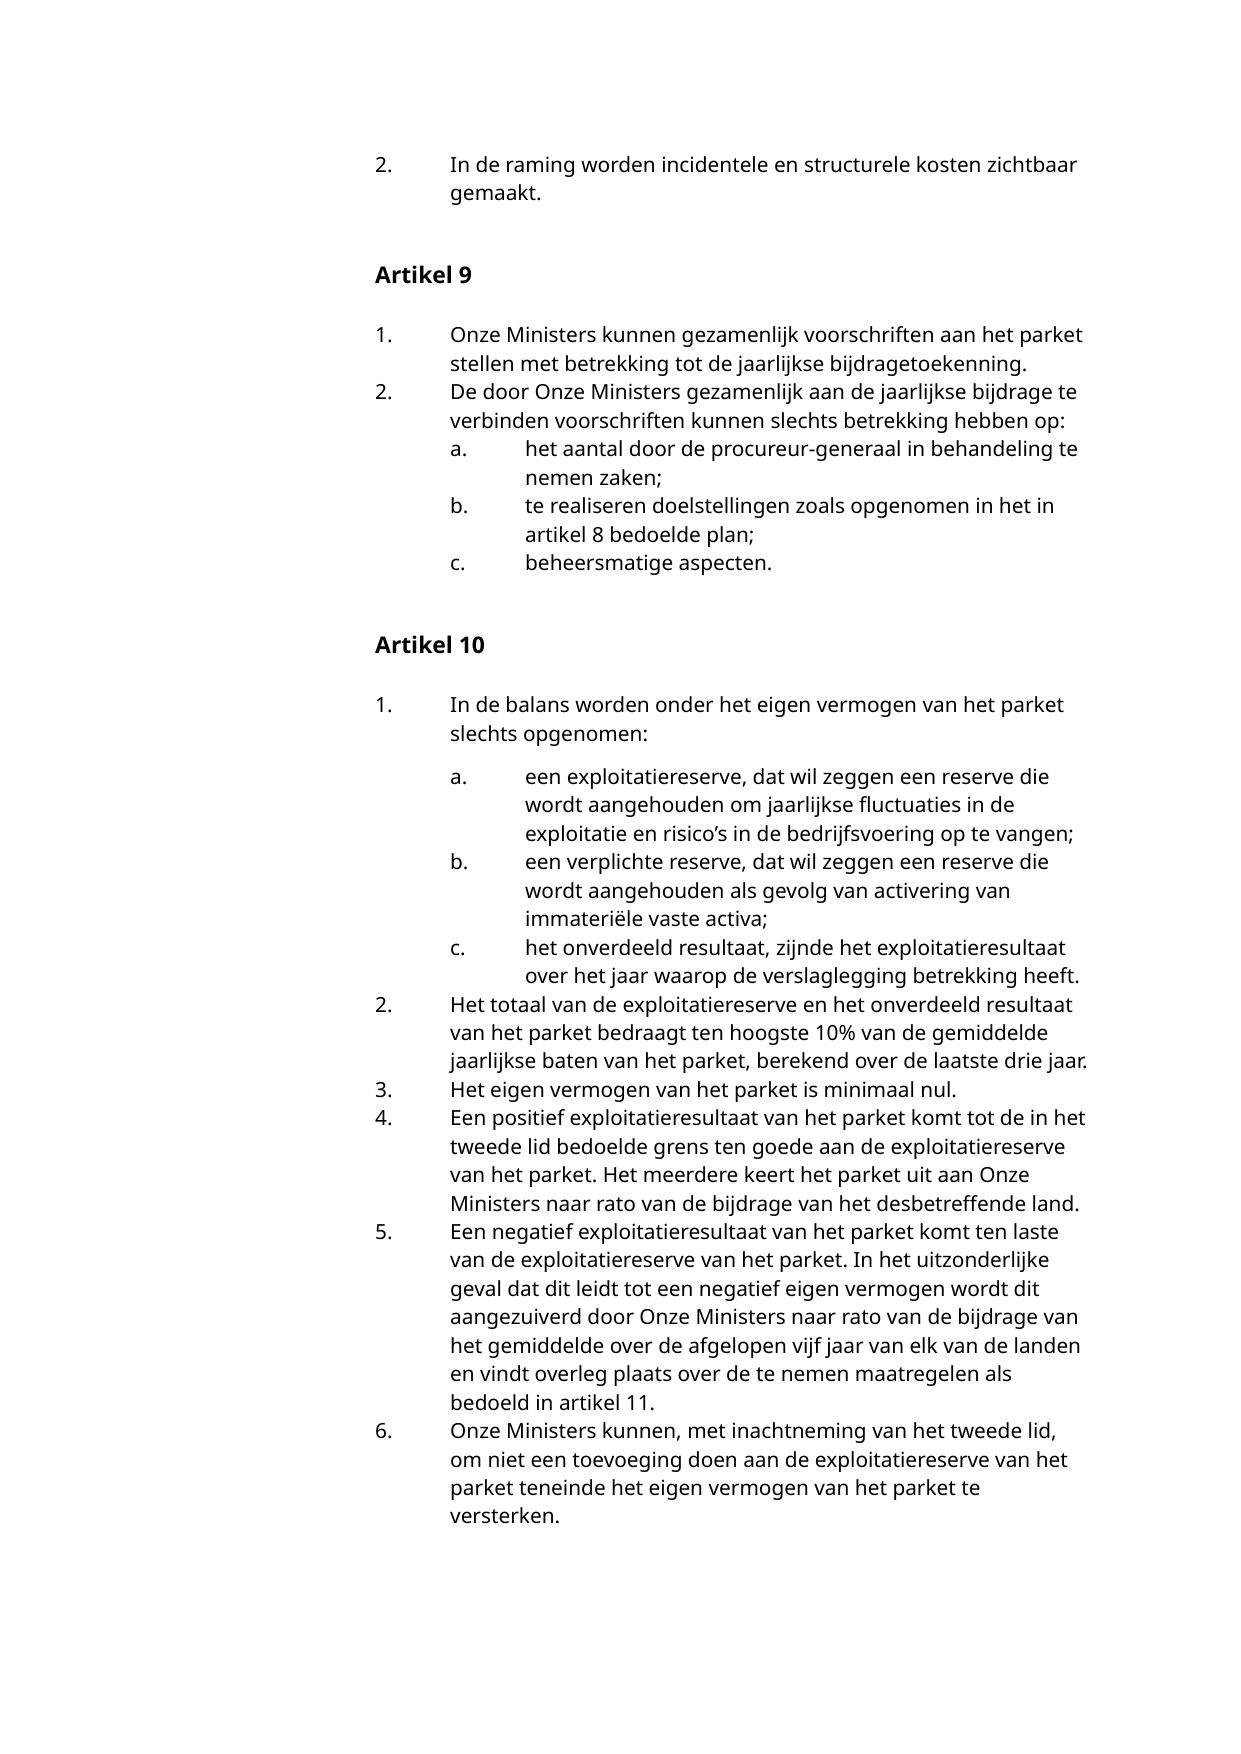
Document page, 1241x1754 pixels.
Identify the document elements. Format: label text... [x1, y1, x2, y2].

subtitle Artikel 10 [375, 629, 1090, 660]
list In de raming worden incidentele en structurele kosten zichtbaar gemaakt. [375, 150, 1090, 207]
list het onverdeeld resultaat, zijnde het exploitatieresultaat over het jaar waarop de verslaglegging betrekking heeft. [450, 933, 1090, 990]
list In de balans worden onder het eigen vermogen van het parket slechts opgenomen: [375, 690, 1090, 747]
list Het totaal van de exploitatiereserve en het onverdeeld resultaat van het parket bedraagt ten hoogste 10% van de gemiddelde jaarlijkse baten van het parket, berekend over de laatste drie jaar. [375, 990, 1090, 1075]
list Een negatief exploitatieresultaat van het parket komt ten laste van de exploitatiereserve van het parket. In het uitzonderlijke geval dat dit leidt tot een negatief eigen vermogen wordt dit aangezuiverd door Onze Ministers naar rato van de bijdrage van het gemiddelde over de afgelopen vijf jaar van elk van de landen en vindt overleg plaats over de te nemen maatregelen als bedoeld in artikel 11. [375, 1217, 1090, 1416]
list Onze Ministers kunnen, met inachtneming van het tweede lid, om niet een toevoeging doen aan de exploitatiereserve van het parket teneinde het eigen vermogen van het parket te versterken. [375, 1416, 1090, 1530]
list beheersmatige aspecten. [450, 548, 1090, 577]
list een verplichte reserve, dat wil zeggen een reserve die wordt aangehouden als gevolg van activering van immateriële vaste activa; [450, 847, 1090, 933]
list Het eigen vermogen van het parket is minimaal nul. [375, 1075, 1090, 1103]
list De door Onze Ministers gezamenlijk aan de jaarlijkse bijdrage te verbinden voorschriften kunnen slechts betrekking hebben op: [375, 377, 1090, 434]
list te realiseren doelstellingen zoals opgenomen in het in artikel 8 bedoelde plan; [450, 491, 1090, 548]
list Onze Ministers kunnen gezamenlijk voorschriften aan het parket stellen met betrekking tot de jaarlijkse bijdragetoekenning. [375, 321, 1090, 377]
list een exploitatiereserve, dat wil zeggen een reserve die wordt aangehouden om jaarlijkse fluctuaties in de exploitatie en risico’s in de bedrijfsvoering op te vangen; [450, 762, 1090, 847]
list Een positief exploitatieresultaat van het parket komt tot de in het tweede lid bedoelde grens ten goede aan de exploitatiereserve van het parket. Het meerdere keert het parket uit aan Onze Ministers naar rato van de bijdrage van het desbetreffende land. [375, 1103, 1090, 1217]
subtitle Artikel 9 [375, 259, 1090, 291]
list het aantal door de procureur-generaal in behandeling te nemen zaken; [450, 434, 1090, 491]
